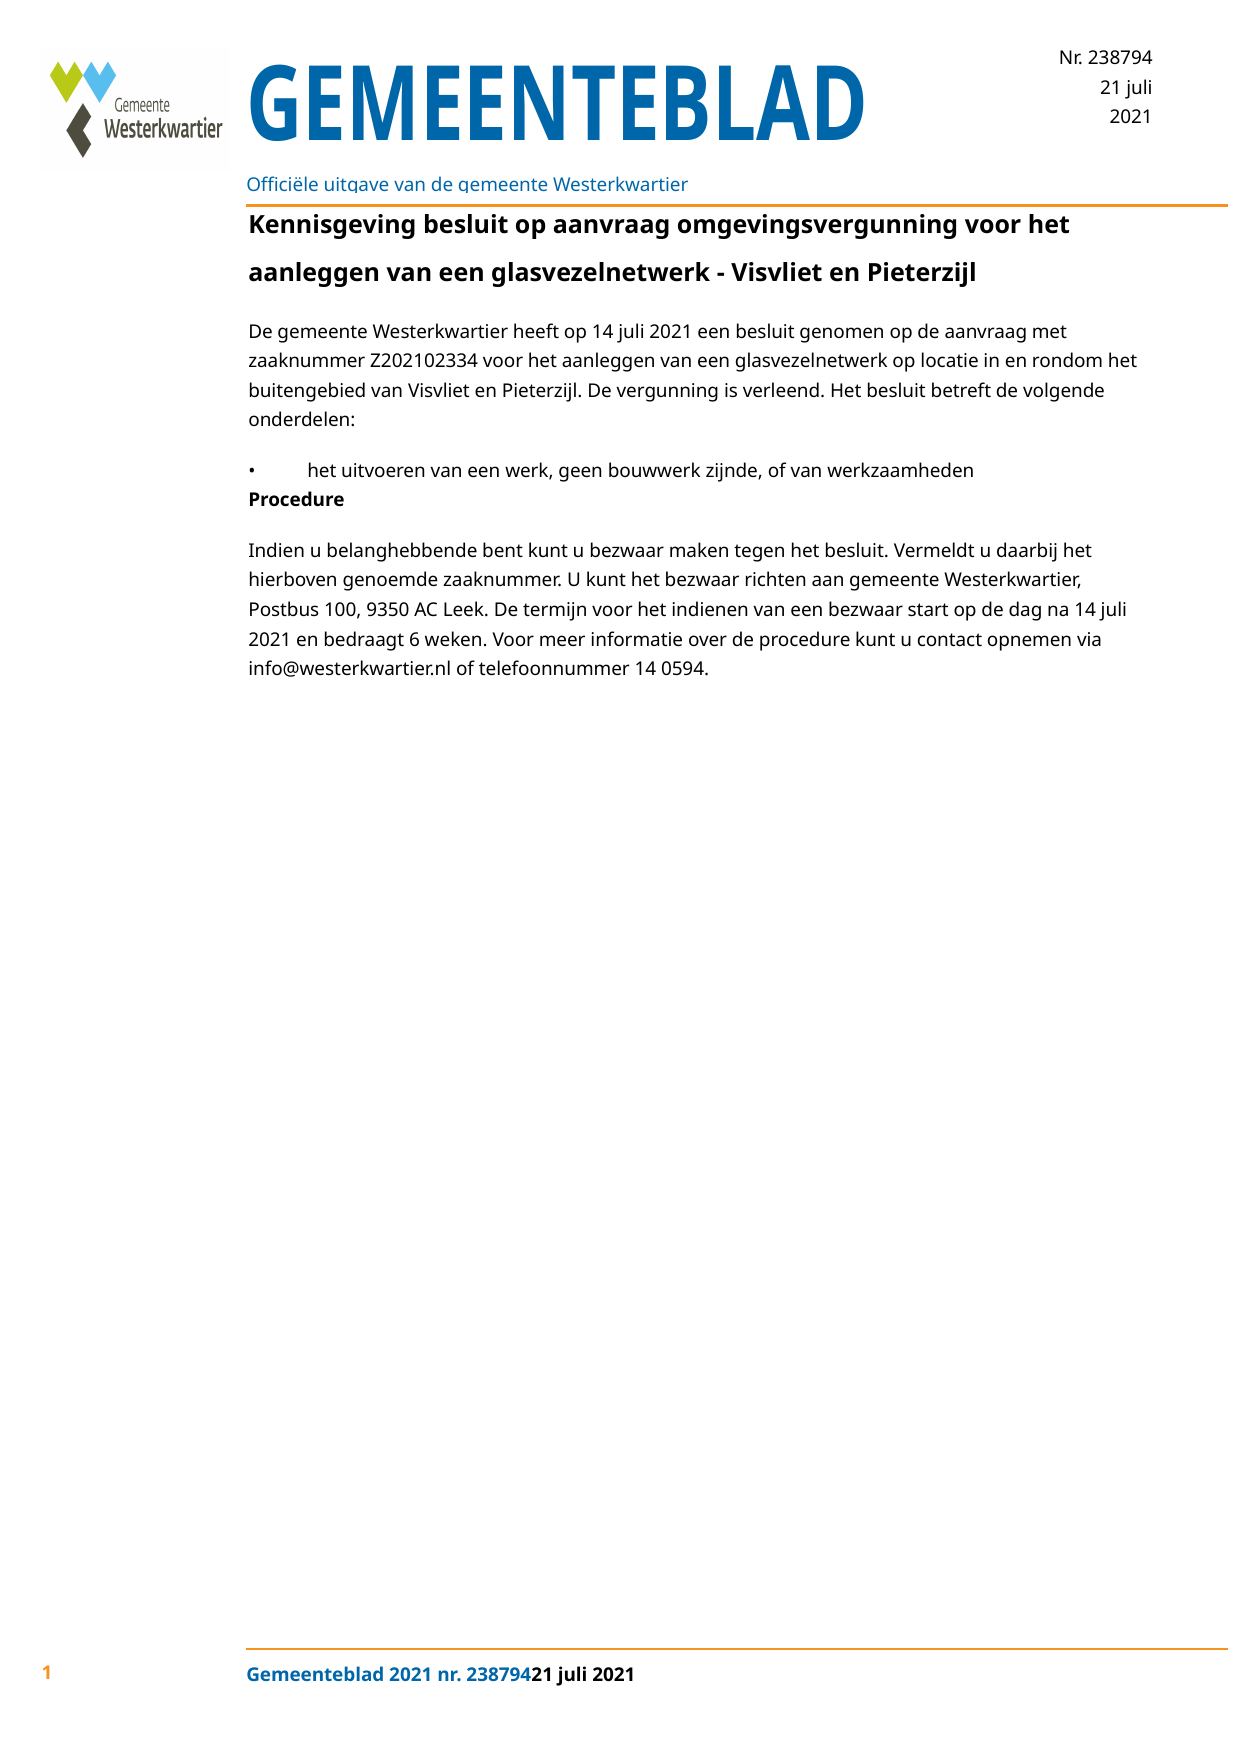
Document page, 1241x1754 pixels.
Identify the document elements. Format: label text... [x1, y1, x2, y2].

text De gemeente Westerkwartier heeft op 14 juli 2021 een besluit genomen op de aanvraag met zaaknummer Z202102334 voor het aanleggen van een glasvezelnetwerk op locatie in en rondom het buitengebied van Visvliet en Pieterzijl. De vergunning is verleend. Het besluit betreft de volgende onderdelen: [248, 318, 1152, 432]
text Indien u belanghebbende bent kunt u bezwaar maken tegen het besluit. Vermeldt u daarbij het hierboven genoemde zaaknummer. U kunt het bezwaar richten aan gemeente Westerkwartier, Postbus 100, 9350 AC Leek. De termijn voor het indienen van een bezwaar start op de dag na 14 juli 2021 en bedraagt 6 weken. Voor meer informatie over de procedure kunt u contact opnemen via info@westerkwartier.nl of telefoonnummer 14 0594. [248, 537, 1152, 681]
picture [41, 47, 231, 172]
list het uitvoeren van een werk, geen bouwwerk zijnde, of van werkzaamheden [248, 457, 1152, 483]
text Kennisgeving besluit op aanvraag omgevingsvergunning voor het aanleggen van een glasvezelnetwerk - Visvliet en Pieterzijl [248, 207, 1152, 288]
text Procedure [248, 487, 1152, 512]
